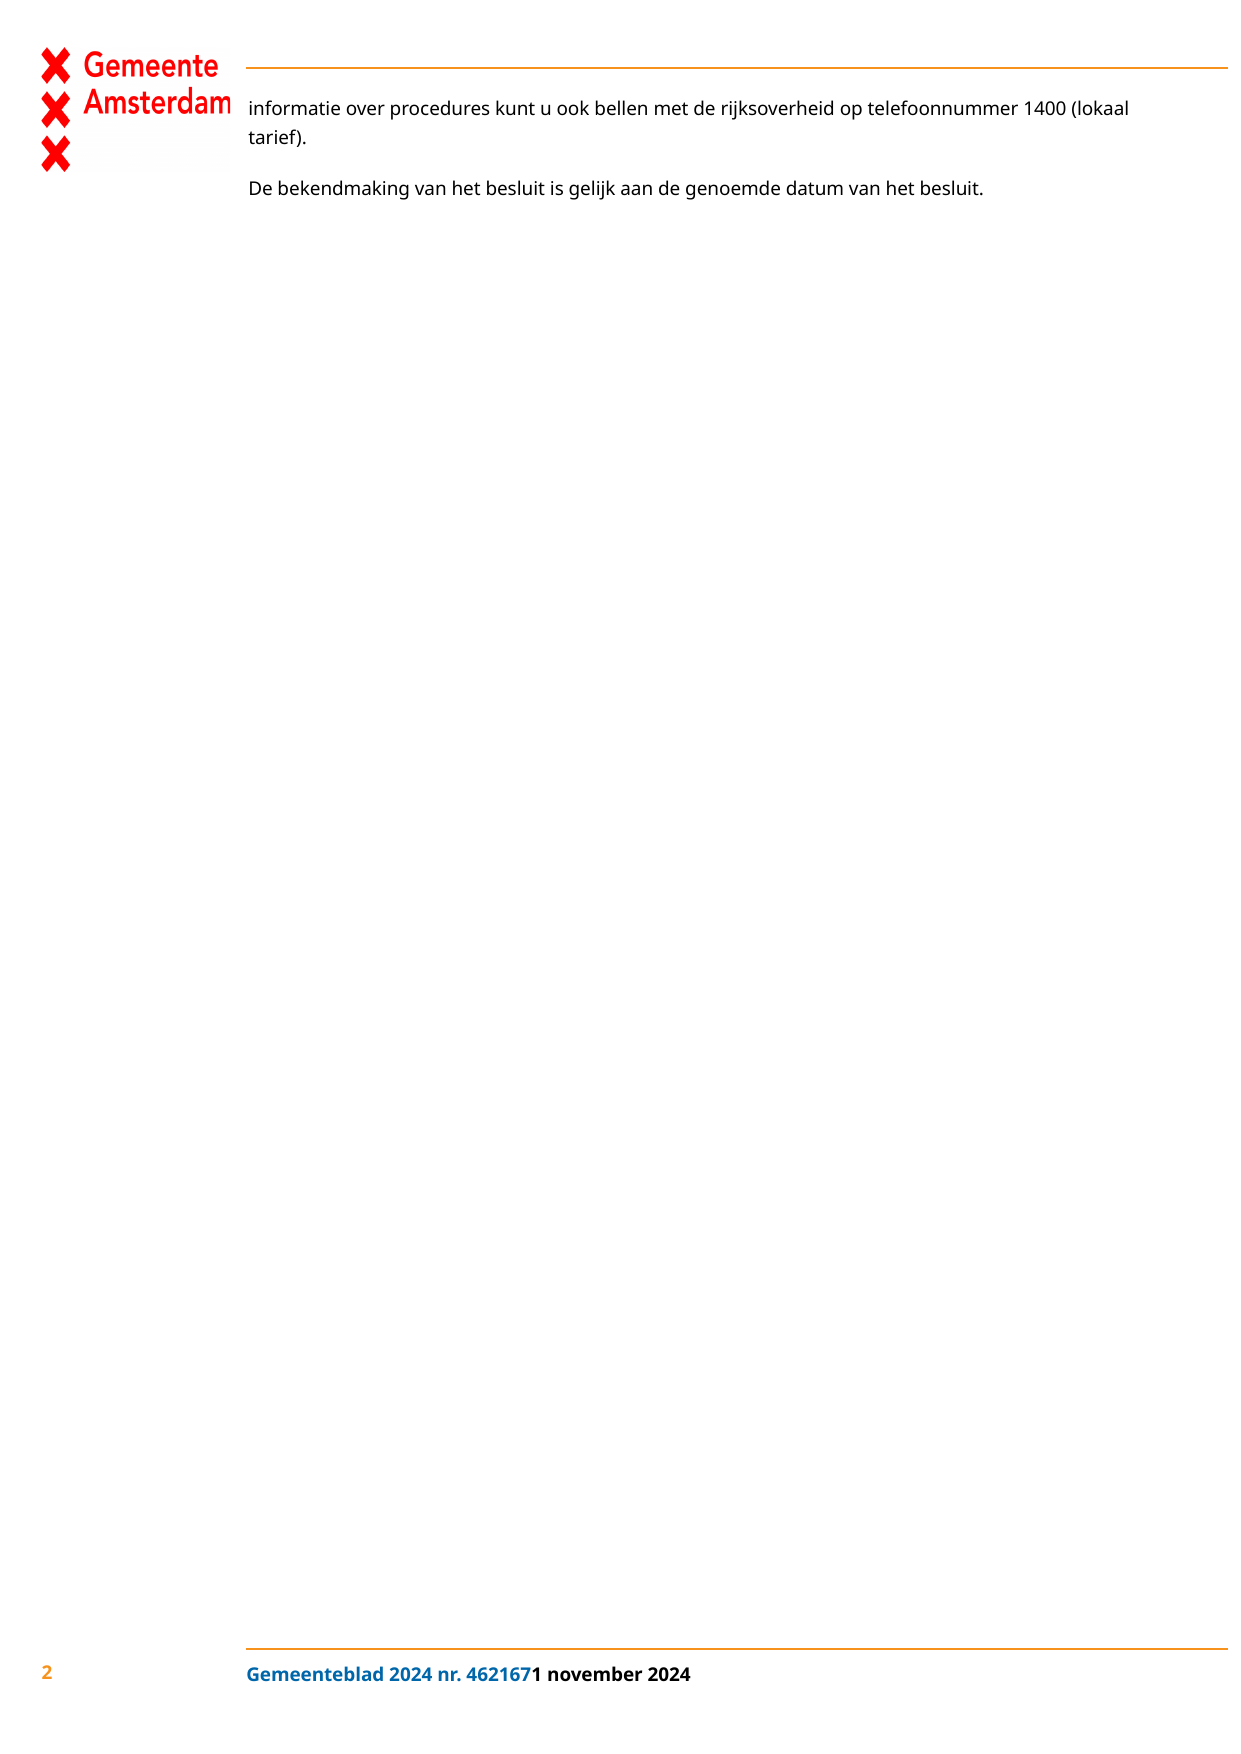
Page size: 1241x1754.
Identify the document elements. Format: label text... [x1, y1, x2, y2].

picture [41, 47, 231, 172]
text informatie over procedures kunt u ook bellen met de rijksoverheid op telefoonnummer 1400 (lokaal tarief). [248, 95, 1152, 150]
text De bekendmaking van het besluit is gelijk aan de genoemde datum van het besluit. [248, 175, 1152, 201]
